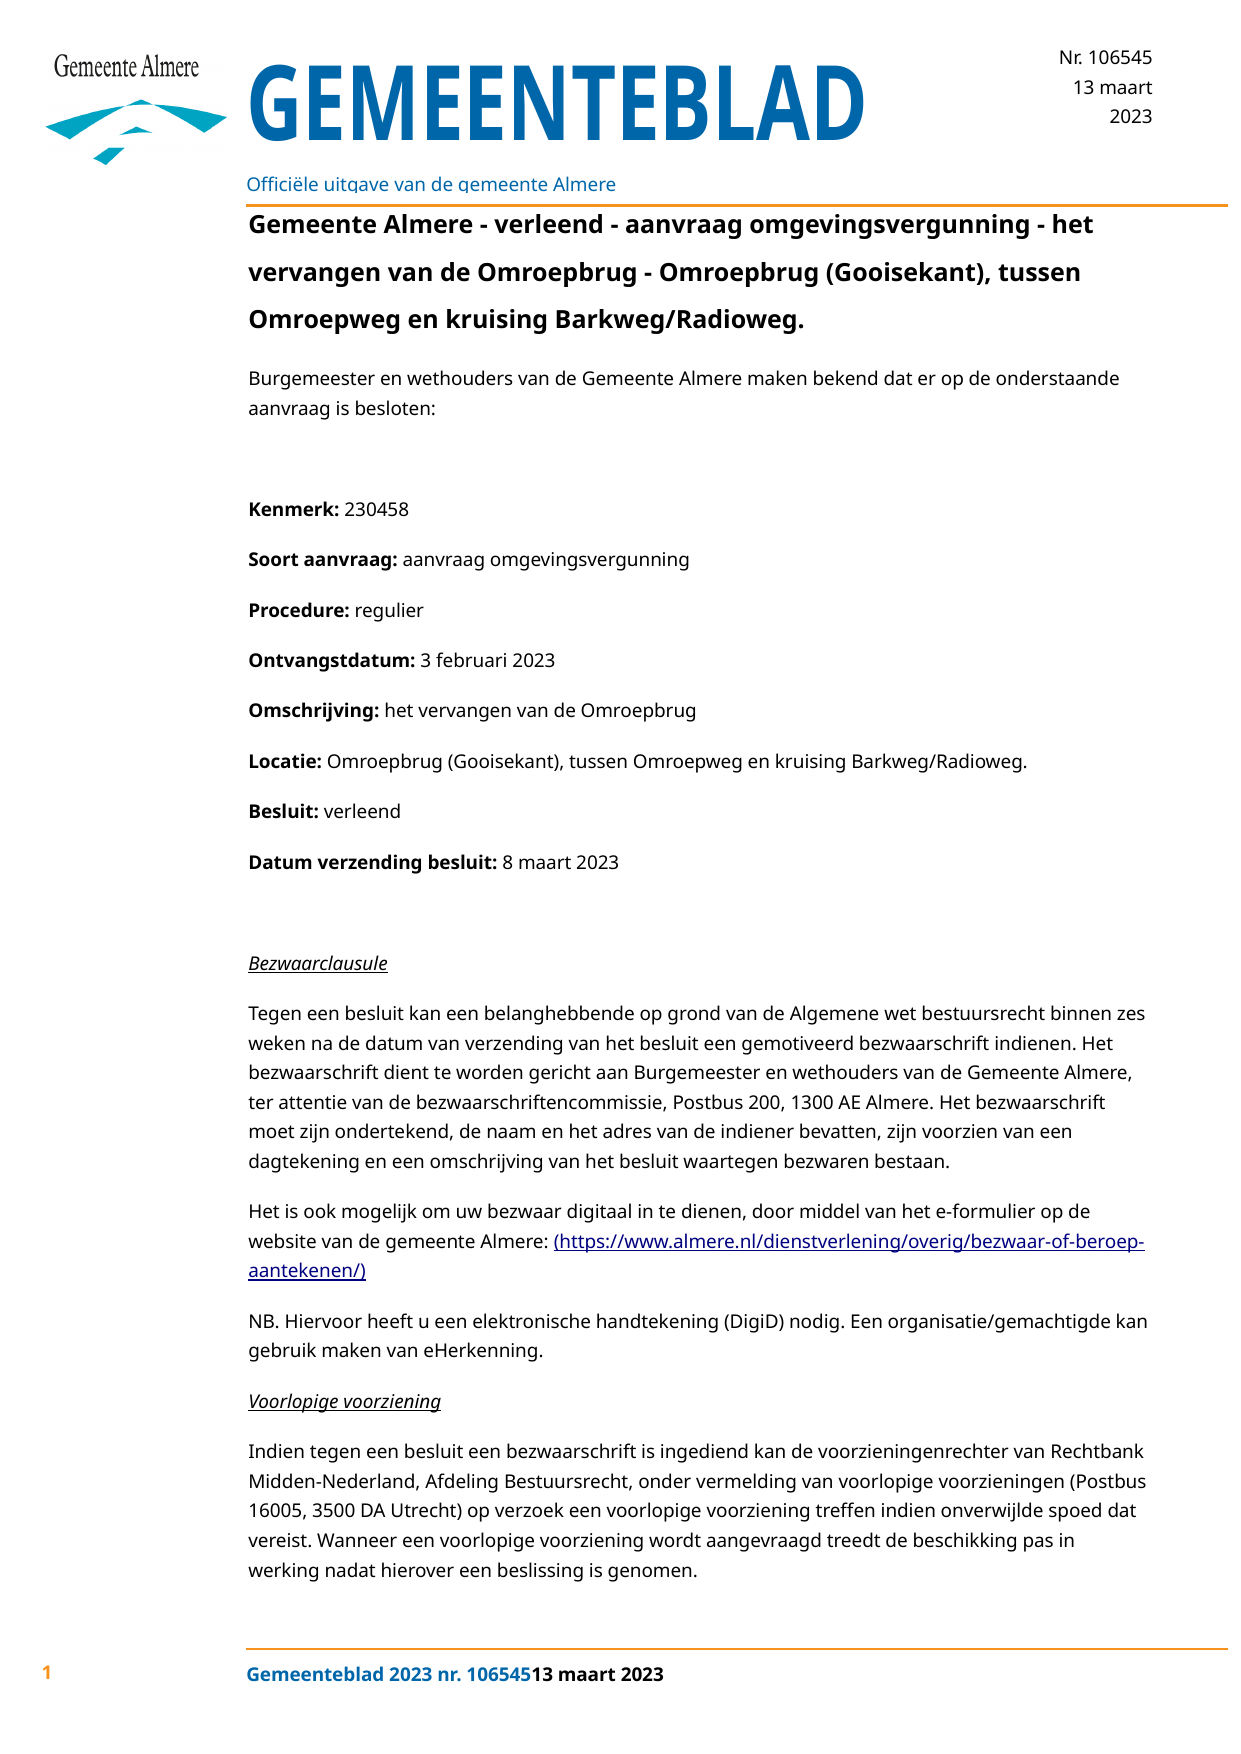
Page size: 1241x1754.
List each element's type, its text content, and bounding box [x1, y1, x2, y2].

text Burgemeester en wethouders van de Gemeente Almere maken bekend dat er op de onderstaande aanvraag is besloten: [248, 366, 1152, 421]
text Indien tegen een besluit een bezwaarschrift is ingediend kan de voorzieningenrechter van Rechtbank Midden-Nederland, Afdeling Bestuursrecht, onder vermelding van voorlopige voorzieningen (Postbus 16005, 3500 DA Utrecht) op verzoek een voorlopige voorziening treffen indien onverwijlde spoed dat vereist. Wanneer een voorlopige voorziening wordt aangevraagd treedt de beschikking pas in werking nadat hierover een beslissing is genomen. [248, 1438, 1152, 1582]
text NB. Hiervoor heeft u een elektronische handtekening (DigiD) nodig. Een organisatie/gemachtigde kan gebruik maken van eHerkenning. [248, 1308, 1152, 1363]
text Tegen een besluit kan een belanghebbende op grond van de Algemene wet bestuursrecht binnen zes weken na de datum van verzending van het besluit een gemotiveerd bezwaarschrift indienen. Het bezwaarschrift dient te worden gericht aan Burgemeester en wethouders van de Gemeente Almere, ter attentie van de bezwaarschriftencommissie, Postbus 200, 1300 AE Almere. Het bezwaarschrift moet zijn ondertekend, de naam en het adres van de indiener bevatten, zijn voorzien van een dagtekening en een omschrijving van het besluit waartegen bezwaren bestaan. [248, 1000, 1152, 1174]
text Omschrijving: het vervangen van de Omroepbrug [248, 698, 1152, 723]
text Procedure: regulier [248, 597, 1152, 622]
text Soort aanvraag: aanvraag omgevingsvergunning [248, 546, 1152, 572]
text Gemeente Almere - verleend - aanvraag omgevingsvergunning - het vervangen van de Omroepbrug - Omroepbrug (Gooisekant), tussen Omroepweg en kruising Barkweg/Radioweg. [248, 207, 1152, 336]
text Locatie: Omroepbrug (Gooisekant), tussen Omroepweg en kruising Barkweg/Radioweg. [248, 748, 1152, 774]
text Kenmerk: 230458 [248, 496, 1152, 522]
text Datum verzending besluit: 8 maart 2023 [248, 849, 1152, 874]
text Besluit: verleend [248, 798, 1152, 824]
text Bezwaarclausule [248, 950, 1152, 975]
text Het is ook mogelijk om uw bezwaar digitaal in te dienen, door middel van het e-formulier op de website van de gemeente Almere: (https://www.almere.nl/dienstverlening/overig/bezwaar-of-beroep-aantekenen/) [248, 1198, 1152, 1283]
picture [41, 47, 231, 172]
text Ontvangstdatum: 3 februari 2023 [248, 647, 1152, 673]
text Voorlopige voorziening [248, 1388, 1152, 1414]
